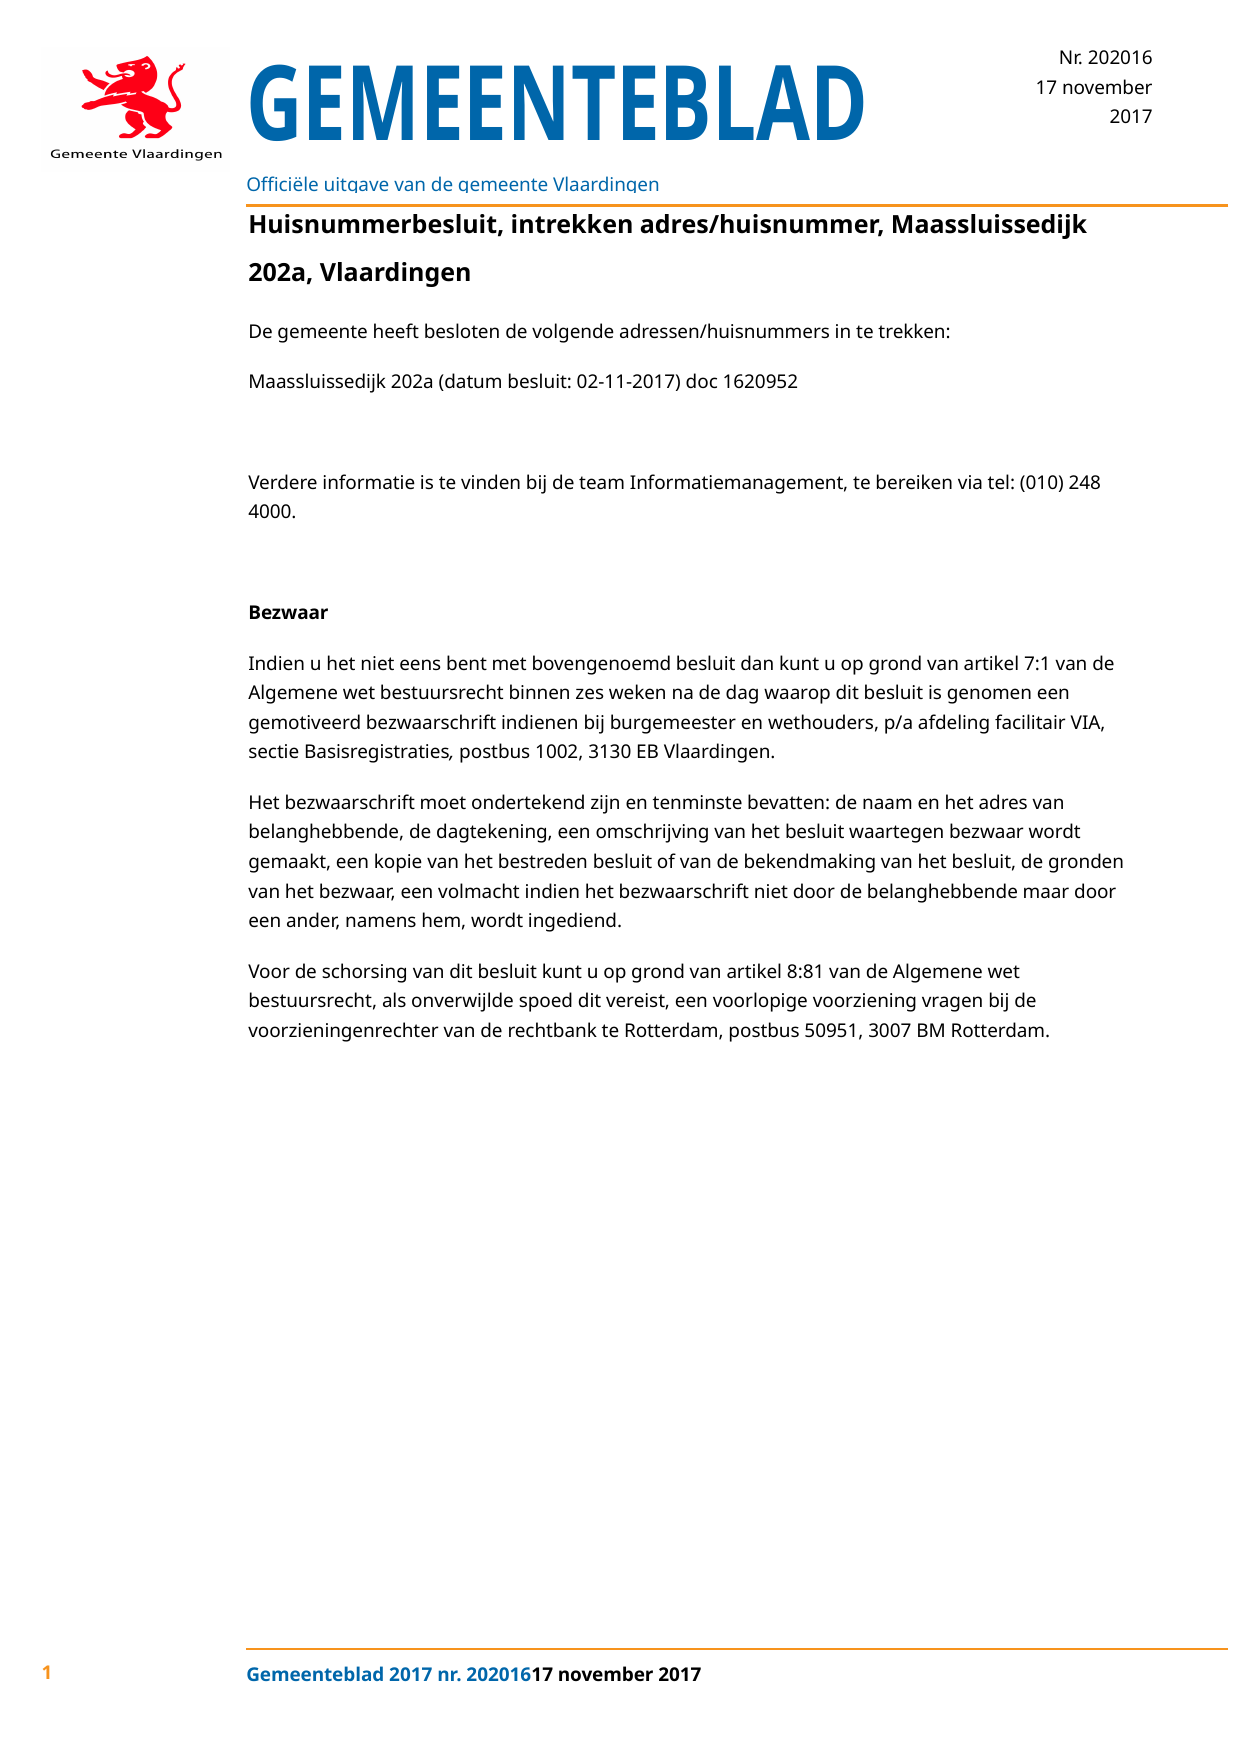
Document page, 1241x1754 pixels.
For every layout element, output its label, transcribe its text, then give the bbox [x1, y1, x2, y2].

text De gemeente heeft besloten de volgende adressen/huisnummers in te trekken: [248, 318, 1152, 344]
text Voor de schorsing van dit besluit kunt u op grond van artikel 8:81 van de Algemene wet bestuursrecht, als onverwijlde spoed dit vereist, een voorlopige voorziening vragen bij de voorzieningenrechter van de rechtbank te Rotterdam, postbus 50951, 3007 BM Rotterdam. [248, 958, 1152, 1043]
text Huisnummerbesluit, intrekken adres/huisnummer, Maassluissedijk 202a, Vlaardingen [248, 207, 1152, 288]
picture [41, 47, 231, 172]
text Maassluissedijk 202a (datum besluit: 02-11-2017) doc 1620952 [248, 368, 1152, 394]
text Indien u het niet eens bent met bovengenoemd besluit dan kunt u op grond van artikel 7:1 van de Algemene wet bestuursrecht binnen zes weken na de dag waarop dit besluit is genomen een gemotiveerd bezwaarschrift indienen bij burgemeester en wethouders, p/a afdeling facilitair VIA, sectie Basisregistraties, postbus 1002, 3130 EB Vlaardingen. [248, 650, 1152, 764]
text Het bezwaarschrift moet ondertekend zijn en tenminste bevatten: de naam en het adres van belanghebbende, de dagtekening, een omschrijving van het besluit waartegen bezwaar wordt gemaakt, een kopie van het bestreden besluit of van de bekendmaking van het besluit, de gronden van het bezwaar, een volmacht indien het bezwaarschrift niet door de belanghebbende maar door een ander, namens hem, wordt ingediend. [248, 789, 1152, 933]
text Verdere informatie is te vinden bij de team Informatiemanagement, te bereiken via tel: (010) 248 4000. [248, 469, 1152, 524]
text Bezwaar [248, 599, 1152, 625]
